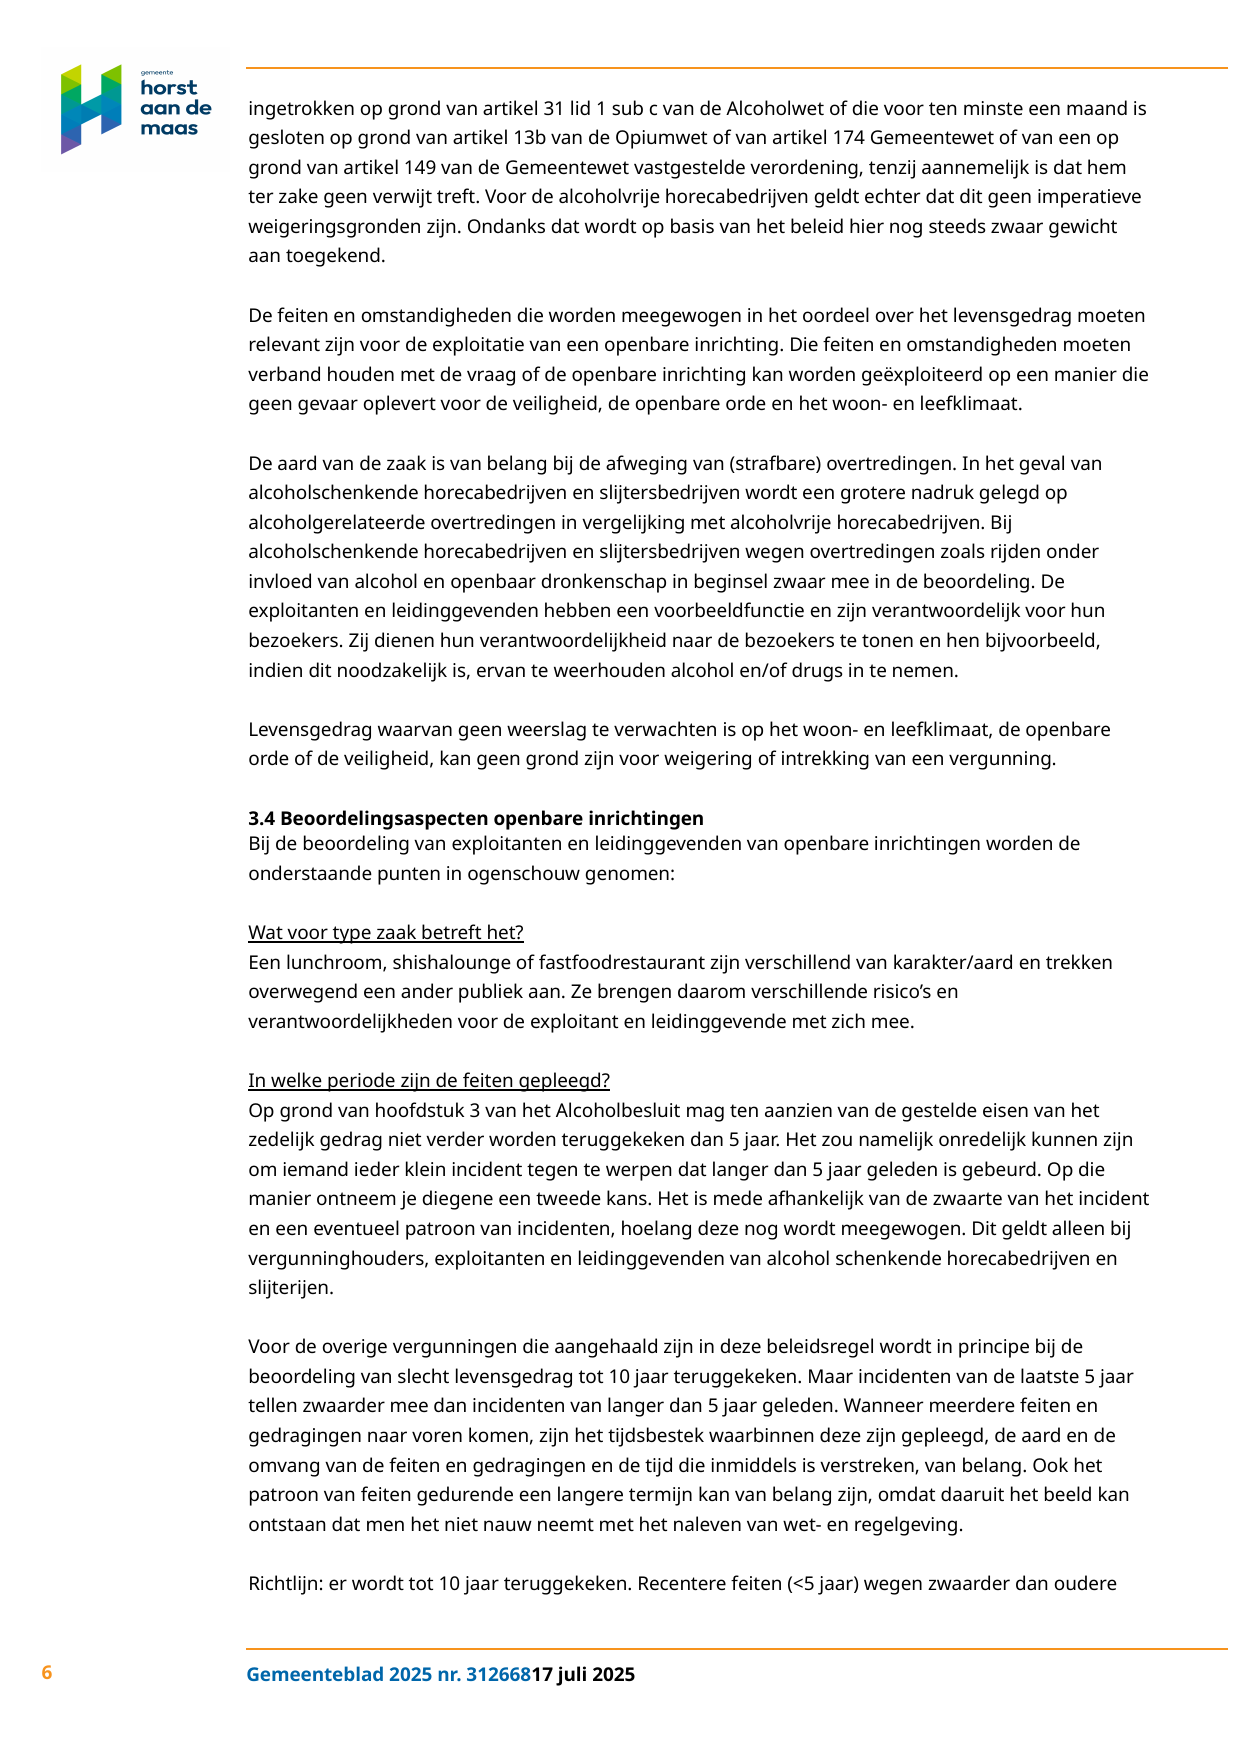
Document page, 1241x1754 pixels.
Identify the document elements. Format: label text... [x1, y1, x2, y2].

text Wat voor type zaak betreft het? [248, 919, 1152, 945]
text 3.4 Beoordelingsaspecten openbare inrichtingen [248, 805, 1152, 831]
text Op grond van hoofdstuk 3 van het Alcoholbesluit mag ten aanzien van de gestelde eisen van het zedelijk gedrag niet verder worden teruggekeken dan 5 jaar. Het zou namelijk onredelijk kunnen zijn om iemand ieder klein incident tegen te werpen dat langer dan 5 jaar geleden is gebeurd. Op die manier ontneem je diegene een tweede kans. Het is mede afhankelijk van de zwaarte van het incident en een eventueel patroon van incidenten, hoelang deze nog wordt meegewogen. Dit geldt alleen bij vergunninghouders, exploitanten en leidinggevenden van alcohol schenkende horecabedrijven en slijterijen. [248, 1097, 1152, 1300]
text De aard van de zaak is van belang bij de afweging van (strafbare) overtredingen. In het geval van alcoholschenkende horecabedrijven en slijtersbedrijven wordt een grotere nadruk gelegd op alcoholgerelateerde overtredingen in vergelijking met alcoholvrije horecabedrijven. Bij alcoholschenkende horecabedrijven en slijtersbedrijven wegen overtredingen zoals rijden onder invloed van alcohol en openbaar dronkenschap in beginsel zwaar mee in de beoordeling. De exploitanten en leidinggevenden hebben een voorbeeldfunctie en zijn verantwoordelijk voor hun bezoekers. Zij dienen hun verantwoordelijkheid naar de bezoekers te tonen en hen bijvoorbeeld, indien dit noodzakelijk is, ervan te weerhouden alcohol en/of drugs in te nemen. [248, 450, 1152, 683]
text De feiten en omstandigheden die worden meegewogen in het oordeel over het levensgedrag moeten relevant zijn voor de exploitatie van een openbare inrichting. Die feiten en omstandigheden moeten verband houden met de vraag of de openbare inrichting kan worden geëxploiteerd op een manier die geen gevaar oplevert voor de veiligheid, de openbare orde en het woon- en leefklimaat. [248, 302, 1152, 416]
text Voor de overige vergunningen die aangehaald zijn in deze beleidsregel wordt in principe bij de beoordeling van slecht levensgedrag tot 10 jaar teruggekeken. Maar incidenten van de laatste 5 jaar tellen zwaarder mee dan incidenten van langer dan 5 jaar geleden. Wanneer meerdere feiten en gedragingen naar voren komen, zijn het tijdsbestek waarbinnen deze zijn gepleegd, de aard en de omvang van de feiten en gedragingen en de tijd die inmiddels is verstreken, van belang. Ook het patroon van feiten gedurende een langere termijn kan van belang zijn, omdat daaruit het beeld kan ontstaan dat men het niet nauw neemt met het naleven van wet- en regelgeving. [248, 1333, 1152, 1537]
text ingetrokken op grond van artikel 31 lid 1 sub c van de Alcoholwet of die voor ten minste een maand is gesloten op grond van artikel 13b van de Opiumwet of van artikel 174 Gemeentewet of van een op grond van artikel 149 van de Gemeentewet vastgestelde verordening, tenzij aannemelijk is dat hem ter zake geen verwijt treft. Voor de alcoholvrije horecabedrijven geldt echter dat dit geen imperatieve weigeringsgronden zijn. Ondanks dat wordt op basis van het beleid hier nog steeds zwaar gewicht aan toegekend. [248, 95, 1152, 268]
text In welke periode zijn de feiten gepleegd? [248, 1067, 1152, 1093]
text Levensgedrag waarvan geen weerslag te verwachten is op het woon- en leefklimaat, de openbare orde of de veiligheid, kan geen grond zijn voor weigering of intrekking van een vergunning. [248, 716, 1152, 771]
text Een lunchroom, shishalounge of fastfoodrestaurant zijn verschillend van karakter/aard en trekken overwegend een ander publiek aan. Ze brengen daarom verschillende risico’s en verantwoordelijkheden voor de exploitant en leidinggevende met zich mee. [248, 949, 1152, 1034]
text Richtlijn: er wordt tot 10 jaar teruggekeken. Recentere feiten (<5 jaar) wegen zwaarder dan oudere [248, 1570, 1152, 1596]
picture [41, 47, 231, 172]
text Bij de beoordeling van exploitanten en leidinggevenden van openbare inrichtingen worden de onderstaande punten in ogenschouw genomen: [248, 831, 1152, 886]
